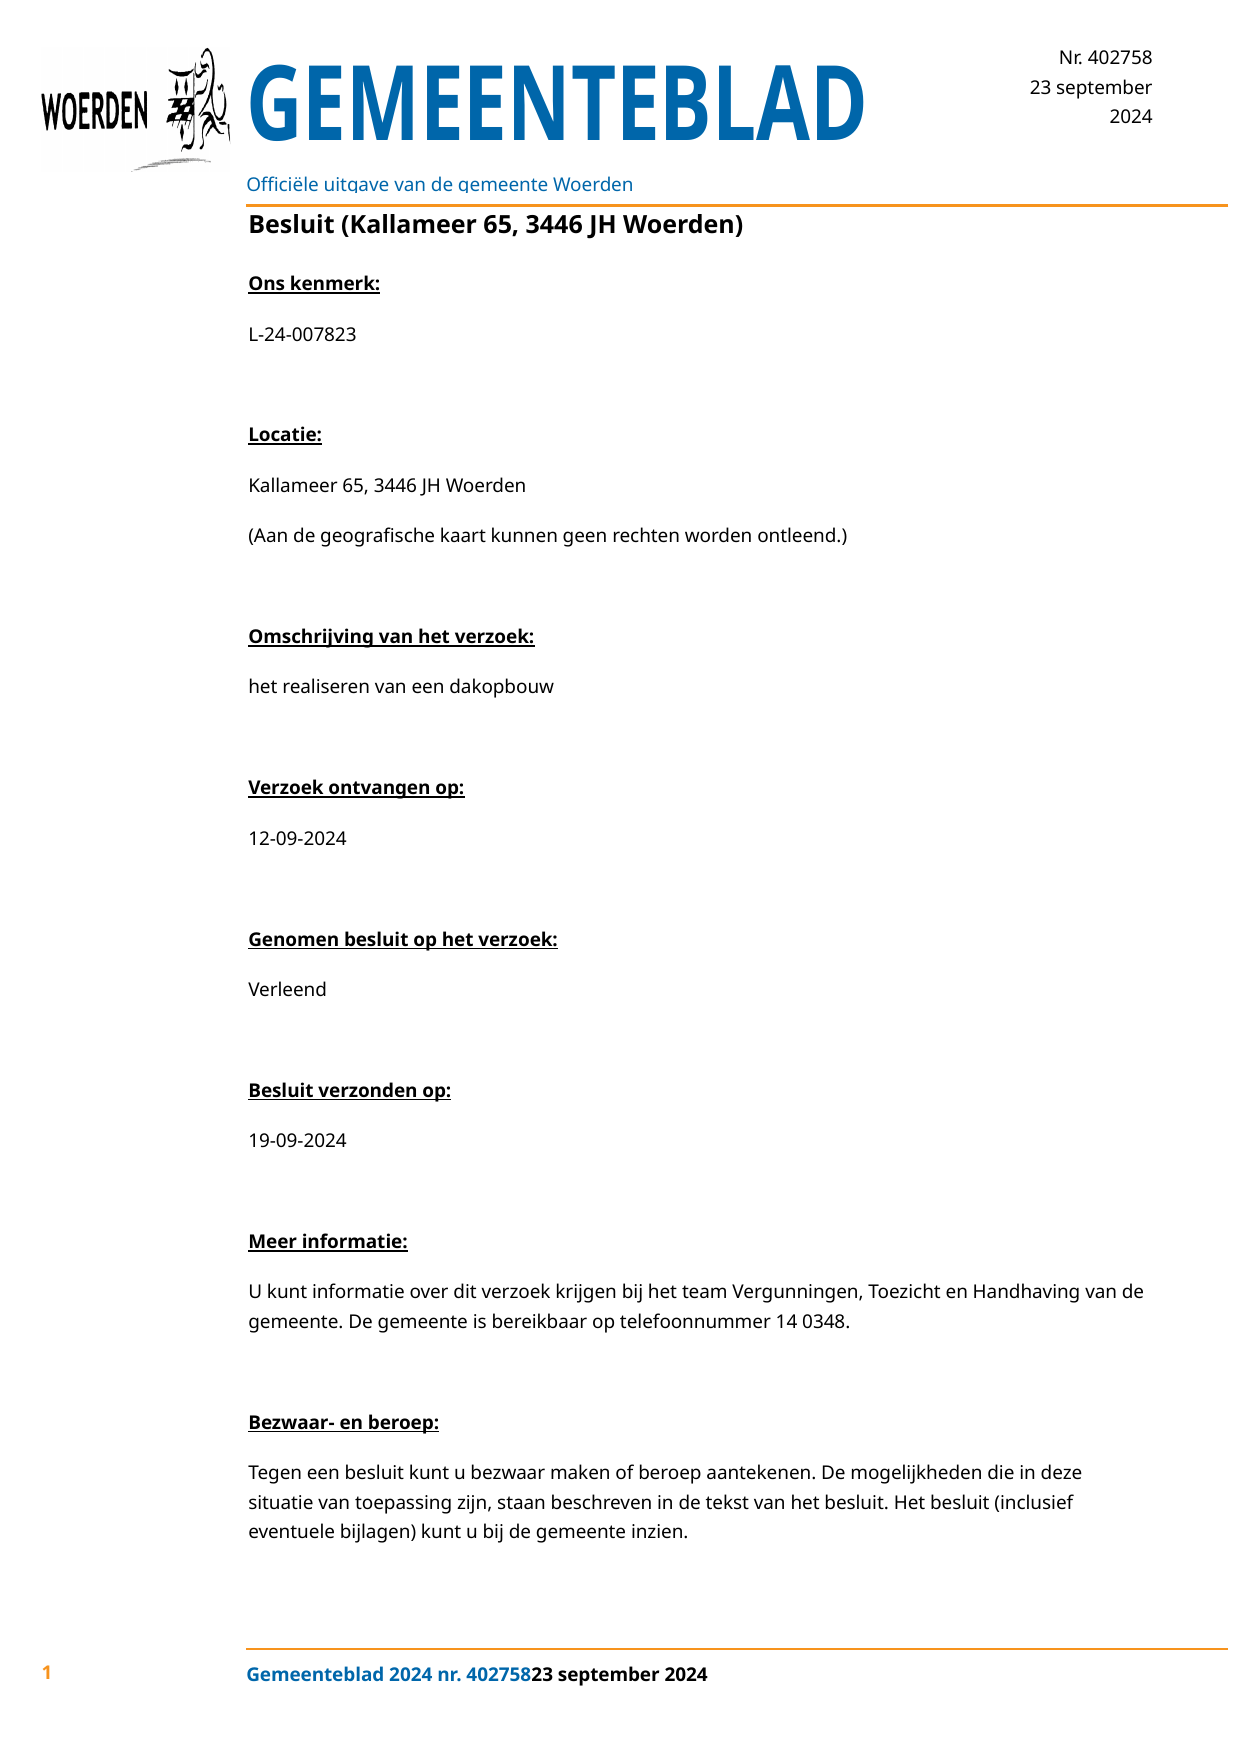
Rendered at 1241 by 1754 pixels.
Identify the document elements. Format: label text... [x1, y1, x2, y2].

text Meer informatie: [248, 1228, 1152, 1254]
text Omschrijving van het verzoek: [248, 623, 1152, 649]
text Ons kenmerk: [248, 270, 1152, 296]
text het realiseren van een dakopbouw [248, 674, 1152, 699]
text Besluit (Kallameer 65, 3446 JH Woerden) [248, 207, 1152, 241]
text Verzoek ontvangen op: [248, 774, 1152, 800]
text Besluit verzonden op: [248, 1077, 1152, 1103]
text Bezwaar- en beroep: [248, 1409, 1152, 1435]
text (Aan de geografische kaart kunnen geen rechten worden ontleend.) [248, 522, 1152, 548]
text Tegen een besluit kunt u bezwaar maken of beroep aantekenen. De mogelijkheden die in deze situatie van toepassing zijn, staan beschreven in de tekst van het besluit. Het besluit (inclusief eventuele bijlagen) kunt u bij de gemeente inzien. [248, 1459, 1152, 1544]
text 12-09-2024 [248, 825, 1152, 851]
text U kunt informatie over dit verzoek krijgen bij het team Vergunningen, Toezicht en Handhaving van de gemeente. De gemeente is bereikbaar op telefoonnummer 14 0348. [248, 1279, 1152, 1334]
text Kallameer 65, 3446 JH Woerden [248, 472, 1152, 498]
text L-24-007823 [248, 321, 1152, 346]
text Verleend [248, 976, 1152, 1002]
text 19-09-2024 [248, 1127, 1152, 1153]
picture [41, 47, 231, 172]
text Genomen besluit op het verzoek: [248, 926, 1152, 951]
text Locatie: [248, 422, 1152, 447]
